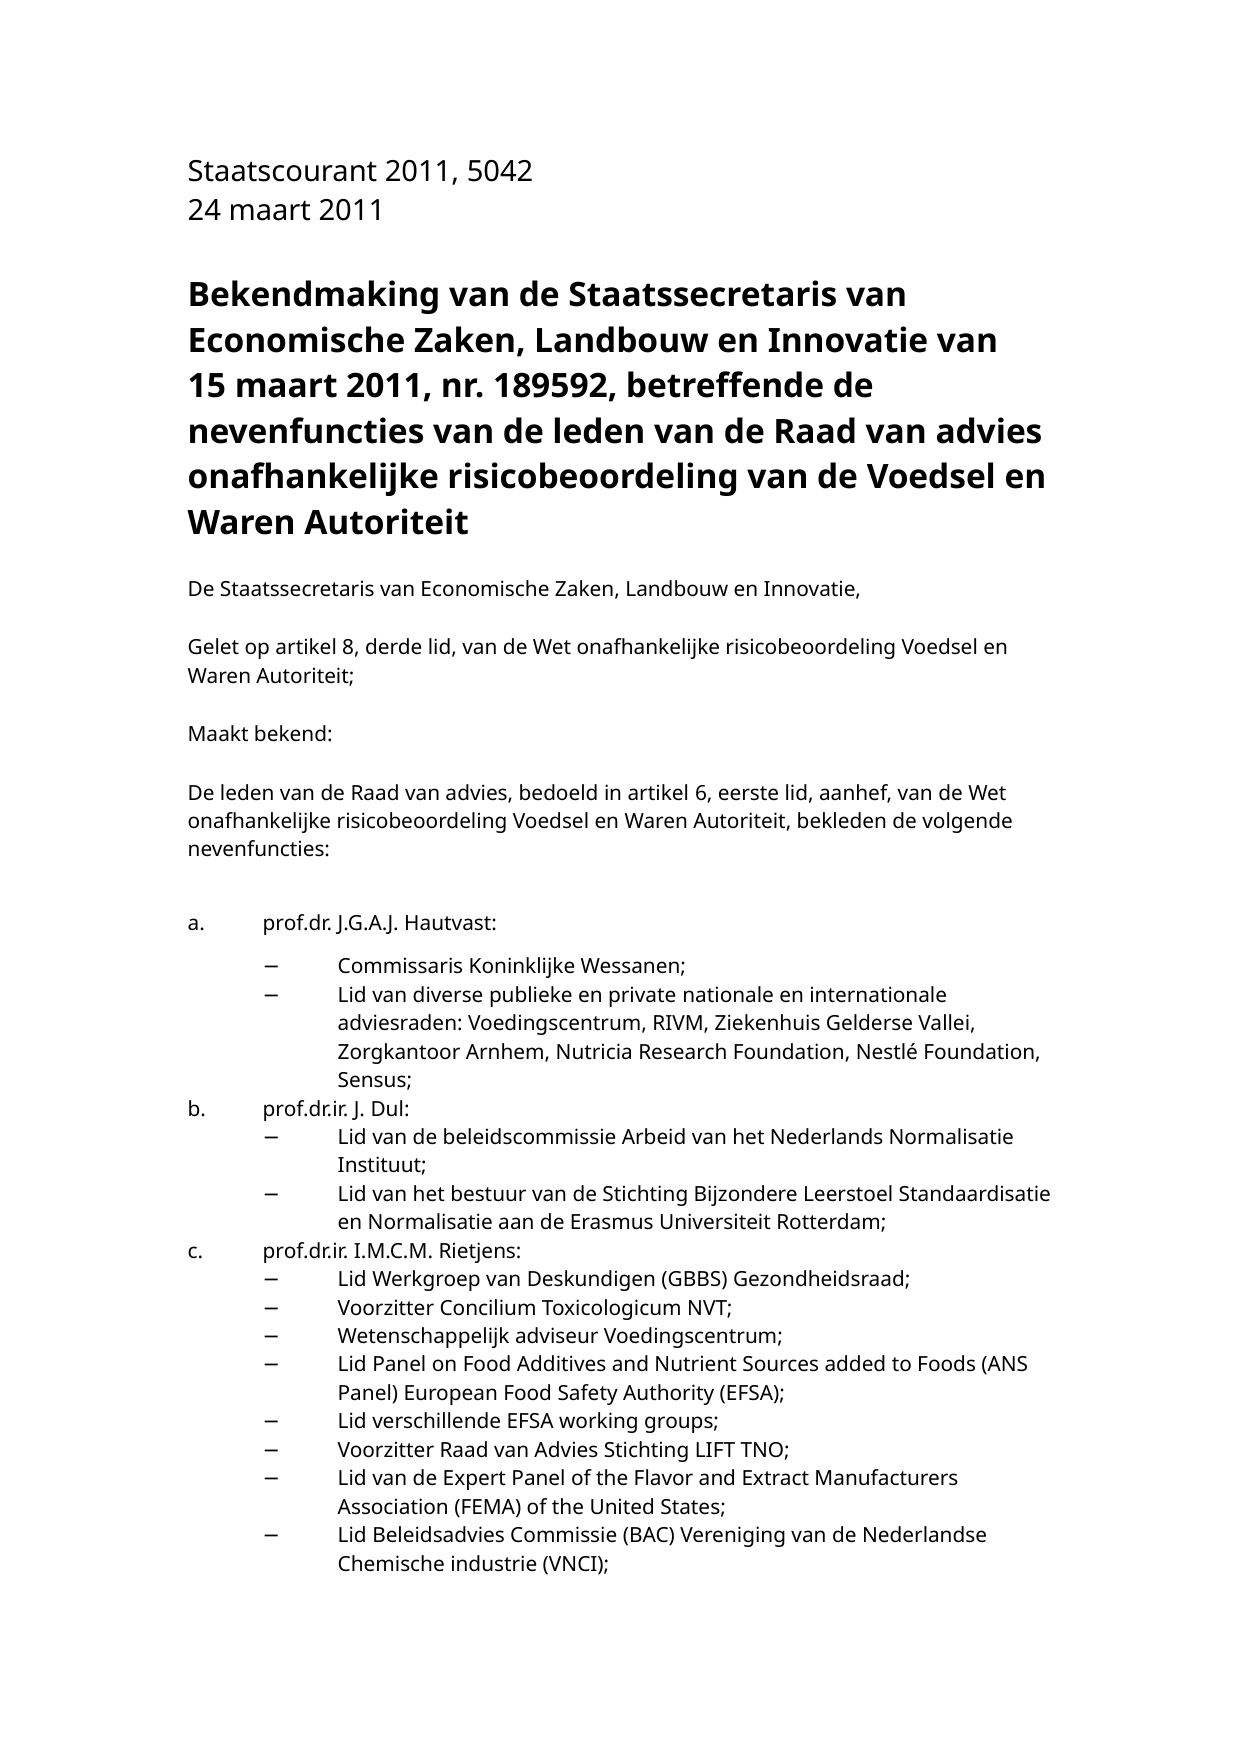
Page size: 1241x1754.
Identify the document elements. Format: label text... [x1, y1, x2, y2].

text De leden van de Raad van advies, bedoeld in artikel 6, eerste lid, aanhef, van de Wet onafhankelijke risicobeoordeling Voedsel en Waren Autoriteit, bekleden de volgende nevenfuncties: [187, 778, 1053, 863]
list Lid van de beleidscommissie Arbeid van het Nederlands Normalisatie Instituut; [262, 1122, 1053, 1179]
list prof.dr. J.G.A.J. Hautvast: [187, 908, 1053, 936]
text Maakt bekend: [187, 719, 1053, 748]
list Lid Werkgroep van Deskundigen (GBBS) Gezondheidsraad; [262, 1264, 1053, 1293]
list Lid verschillende EFSA working groups; [262, 1406, 1053, 1435]
list Lid van de Expert Panel of the Flavor and Extract Manufacturers Association (FEMA) of the United States; [262, 1463, 1053, 1520]
list Lid van diverse publieke en private nationale en internationale adviesraden: Voedingscentrum, RIVM, Ziekenhuis Gelderse Vallei, Zorgkantoor Arnhem, Nutricia Research Foundation, Nestlé Foundation, Sensus; [262, 980, 1053, 1094]
text De Staatssecretaris van Economische Zaken, Landbouw en Innovatie, [187, 574, 1053, 602]
list Voorzitter Concilium Toxicologicum NVT; [262, 1293, 1053, 1321]
list Lid Beleidsadvies Commissie (BAC) Vereniging van de Nederlandse Chemische industrie (VNCI); [262, 1520, 1053, 1577]
subtitle Bekendmaking van de Staatssecretaris van Economische Zaken, Landbouw en Innovatie van 15 maart 2011, nr. 189592, betreffende de nevenfuncties van de leden van de Raad van advies onafhankelijke risicobeoordeling van de Voedsel en Waren Autoriteit [187, 271, 1053, 544]
text Staatscourant 2011, 5042 [187, 150, 1053, 190]
list prof.dr.ir. I.M.C.M. Rietjens: [187, 1236, 1053, 1264]
list Lid van het bestuur van de Stichting Bijzondere Leerstoel Standaardisatie en Normalisatie aan de Erasmus Universiteit Rotterdam; [262, 1179, 1053, 1236]
list Commissaris Koninklijke Wessanen; [262, 951, 1053, 980]
text 24 maart 2011 [187, 190, 1053, 229]
list Voorzitter Raad van Advies Stichting LIFT TNO; [262, 1435, 1053, 1463]
list Wetenschappelijk adviseur Voedingscentrum; [262, 1321, 1053, 1349]
list Lid Panel on Food Additives and Nutrient Sources added to Foods (ANS Panel) European Food Safety Authority (EFSA); [262, 1349, 1053, 1406]
text Gelet op artikel 8, derde lid, van de Wet onafhankelijke risicobeoordeling Voedsel en Waren Autoriteit; [187, 632, 1053, 689]
list prof.dr.ir. J. Dul: [187, 1094, 1053, 1122]
